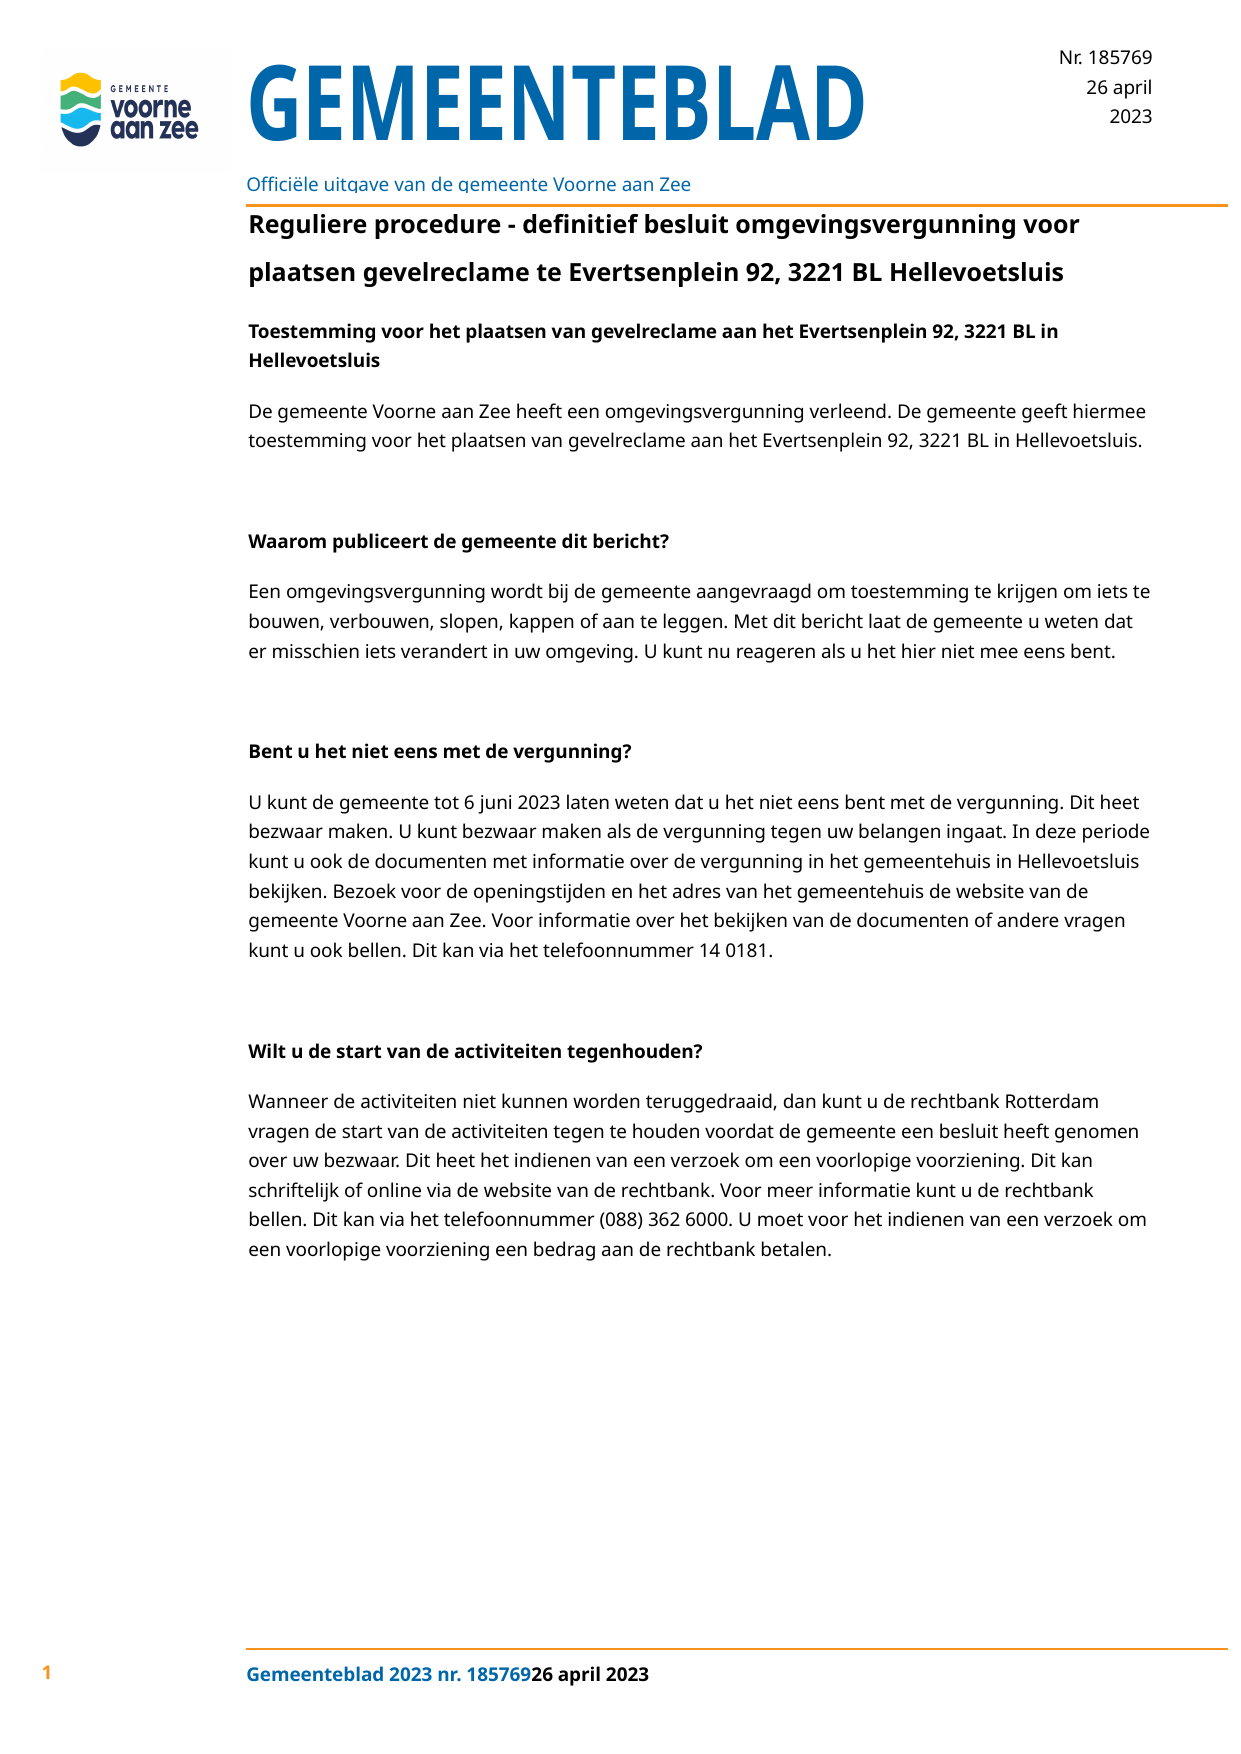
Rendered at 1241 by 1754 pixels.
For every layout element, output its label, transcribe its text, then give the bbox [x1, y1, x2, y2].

text Waarom publiceert de gemeente dit bericht? [248, 528, 1152, 554]
text De gemeente Voorne aan Zee heeft een omgevingsvergunning verleend. De gemeente geeft hiermee toestemming voor het plaatsen van gevelreclame aan het Evertsenplein 92, 3221 BL in Hellevoetsluis. [248, 398, 1152, 453]
text Wanneer de activiteiten niet kunnen worden teruggedraaid, dan kunt u de rechtbank Rotterdam vragen de start van de activiteiten tegen te houden voordat de gemeente een besluit heeft genomen over uw bezwaar. Dit heet het indienen van een verzoek om een voorlopige voorziening. Dit kan schriftelijk of online via de website van de rechtbank. Voor meer informatie kunt u de rechtbank bellen. Dit kan via het telefoonnummer (088) 362 6000. U moet voor het indienen van een verzoek om een voorlopige voorziening een bedrag aan de rechtbank betalen. [248, 1088, 1152, 1262]
text U kunt de gemeente tot 6 juni 2023 laten weten dat u het niet eens bent met de vergunning. Dit heet bezwaar maken. U kunt bezwaar maken als de vergunning tegen uw belangen ingaat. In deze periode kunt u ook de documenten met informatie over de vergunning in het gemeentehuis in Hellevoetsluis bekijken. Bezoek voor de openingstijden en het adres van het gemeentehuis de website van de gemeente Voorne aan Zee. Voor informatie over het bekijken van de documenten of andere vragen kunt u ook bellen. Dit kan via het telefoonnummer 14 0181. [248, 789, 1152, 963]
text Toestemming voor het plaatsen van gevelreclame aan het Evertsenplein 92, 3221 BL in Hellevoetsluis [248, 318, 1152, 373]
text Een omgevingsvergunning wordt bij de gemeente aangevraagd om toestemming te krijgen om iets te bouwen, verbouwen, slopen, kappen of aan te leggen. Met dit bericht laat de gemeente u weten dat er misschien iets verandert in uw omgeving. U kunt nu reageren als u het hier niet mee eens bent. [248, 579, 1152, 664]
picture [41, 47, 231, 172]
text Bent u het niet eens met de vergunning? [248, 739, 1152, 764]
text Reguliere procedure - definitief besluit omgevingsvergunning voor plaatsen gevelreclame te Evertsenplein 92, 3221 BL Hellevoetsluis [248, 207, 1152, 288]
text Wilt u de start van de activiteiten tegenhouden? [248, 1038, 1152, 1064]
